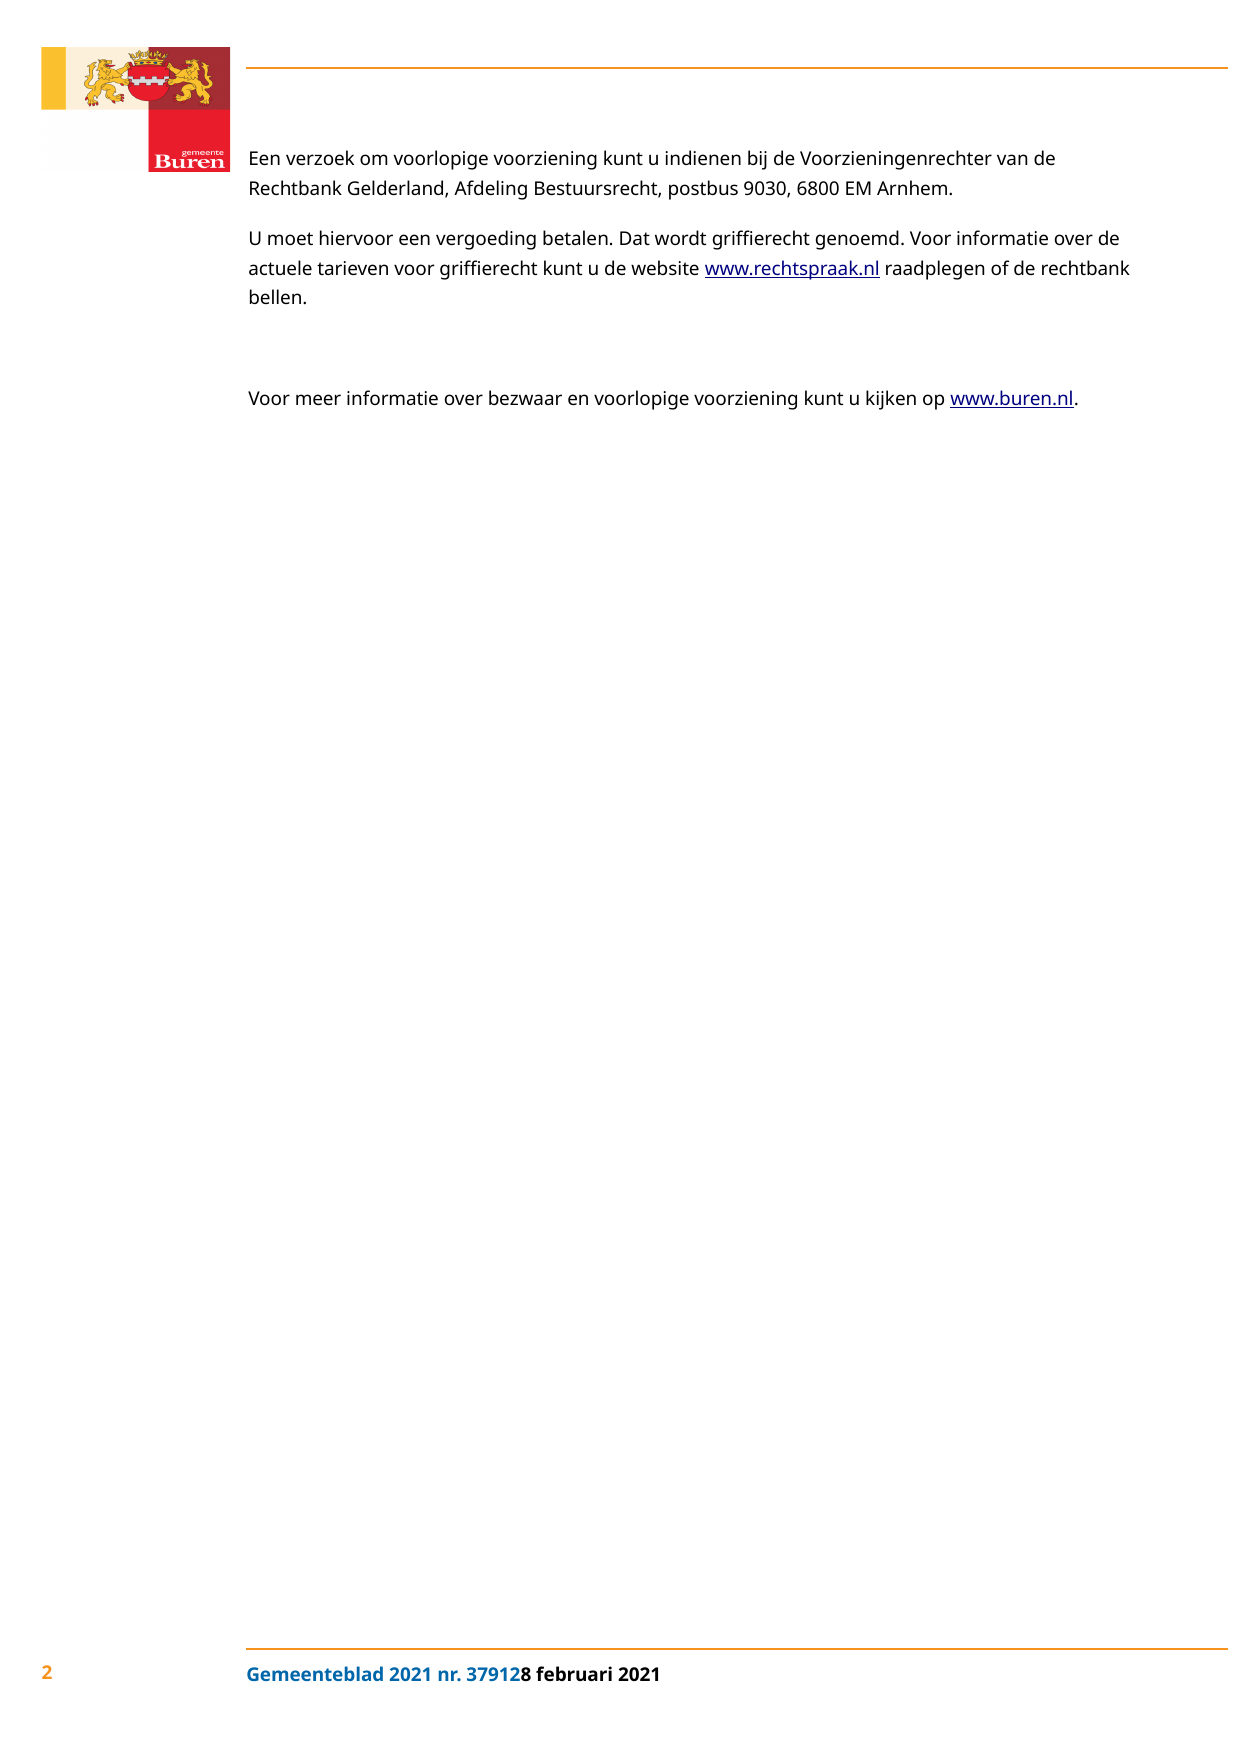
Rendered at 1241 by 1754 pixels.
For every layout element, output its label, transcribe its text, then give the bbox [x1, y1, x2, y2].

text Een verzoek om voorlopige voorziening kunt u indienen bij de Voorzieningenrechter van de Rechtbank Gelderland, Afdeling Bestuursrecht, postbus 9030, 6800 EM Arnhem. [248, 145, 1152, 201]
picture [41, 47, 231, 172]
text U moet hiervoor een vergoeding betalen. Dat wordt griffierecht genoemd. Voor informatie over de actuele tarieven voor griffierecht kunt u de website www.rechtspraak.nl raadplegen of de rechtbank bellen. [248, 225, 1152, 310]
text Voor meer informatie over bezwaar en voorlopige voorziening kunt u kijken op www.buren.nl. [248, 385, 1152, 411]
